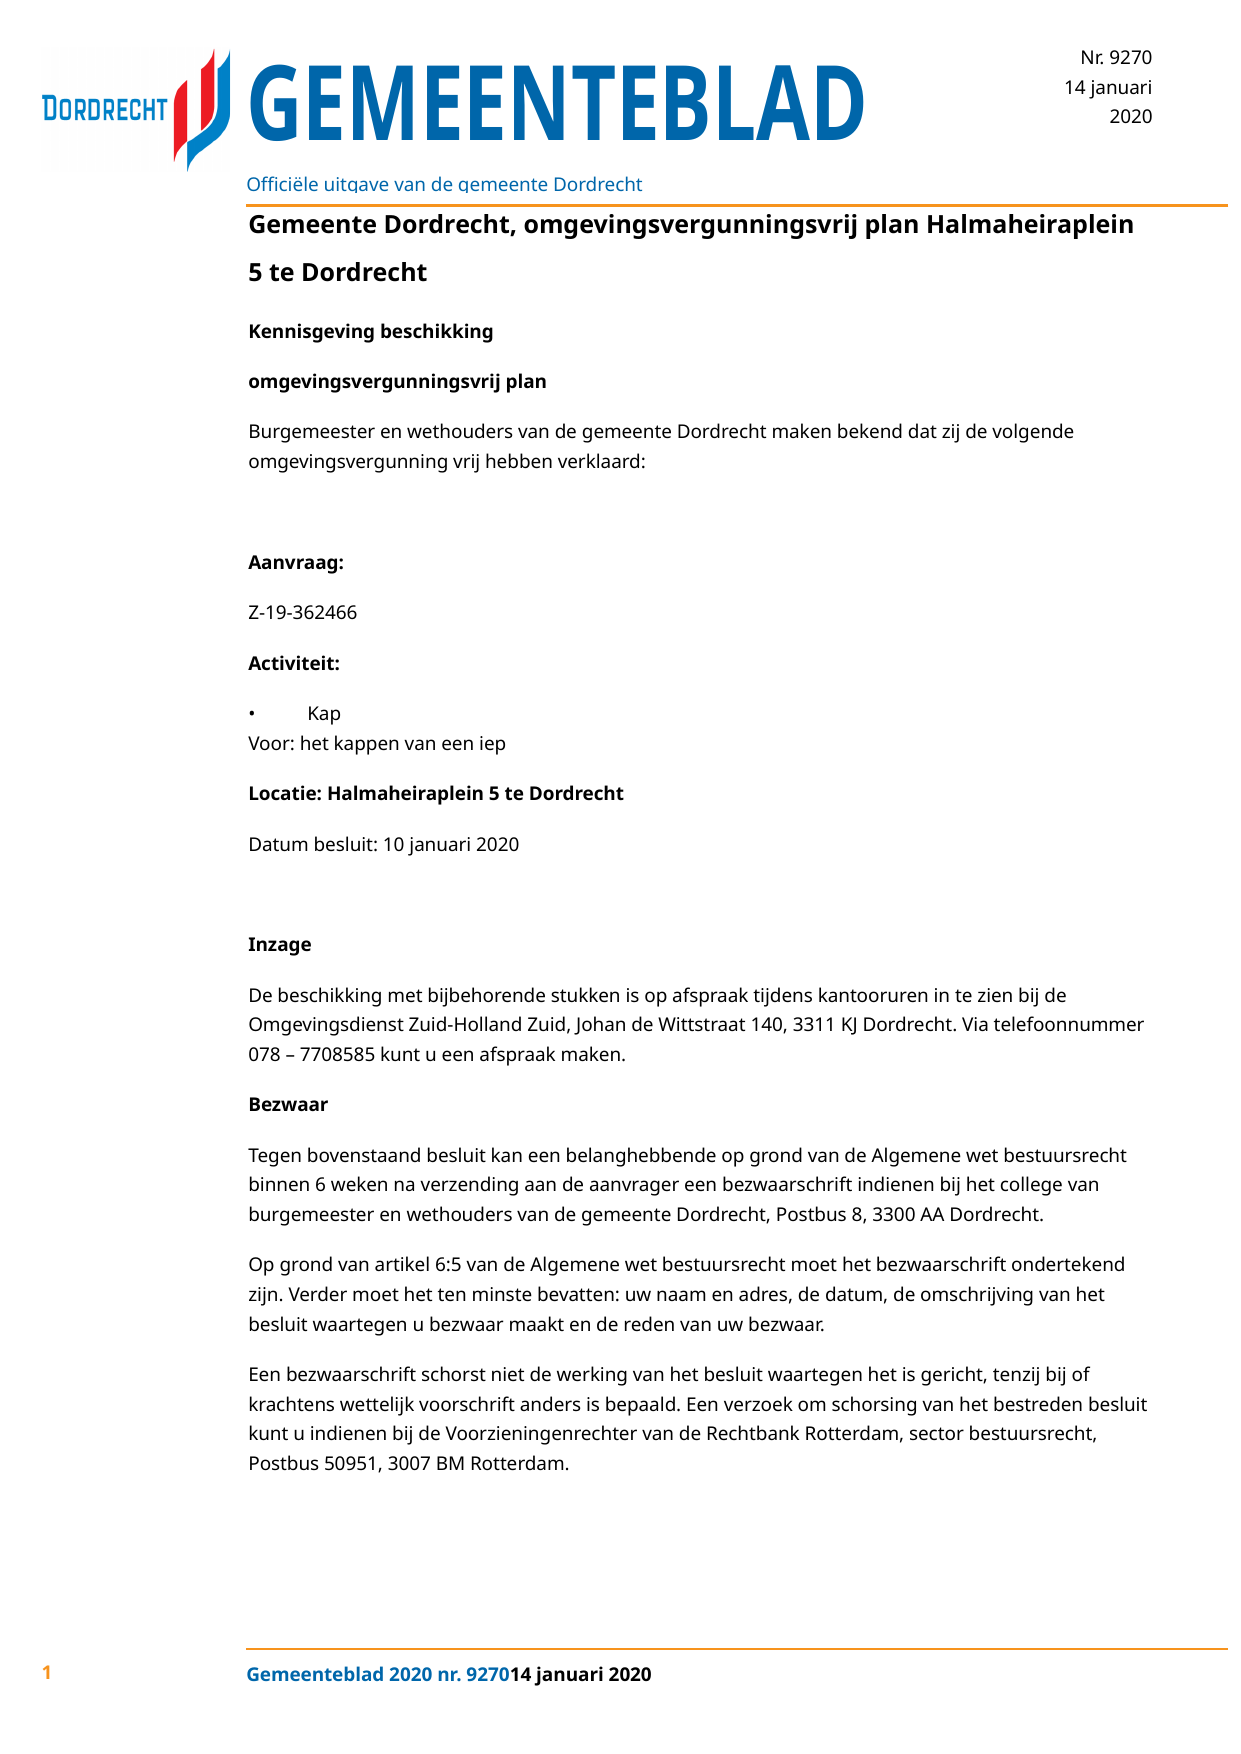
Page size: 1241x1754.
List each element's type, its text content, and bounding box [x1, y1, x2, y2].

text Locatie: Halmaheiraplein 5 te Dordrecht [248, 780, 1152, 806]
text Z-19-362466 [248, 599, 1152, 625]
text Datum besluit: 10 januari 2020 [248, 831, 1152, 857]
text Inzage [248, 932, 1152, 957]
text Op grond van artikel 6:5 van de Algemene wet bestuursrecht moet het bezwaarschrift ondertekend zijn. Verder moet het ten minste bevatten: uw naam en adres, de datum, de omschrijving van het besluit waartegen u bezwaar maakt en de reden van uw bezwaar. [248, 1252, 1152, 1337]
picture [41, 47, 231, 172]
text Activiteit: [248, 650, 1152, 676]
text Gemeente Dordrecht, omgevingsvergunningsvrij plan Halmaheiraplein 5 te Dordrecht [248, 207, 1152, 288]
text Een bezwaarschrift schorst niet de werking van het besluit waartegen het is gericht, tenzij bij of krachtens wettelijk voorschrift anders is bepaald. Een verzoek om schorsing van het bestreden besluit kunt u indienen bij de Voorzieningenrechter van de Rechtbank Rotterdam, sector bestuursrecht, Postbus 50951, 3007 BM Rotterdam. [248, 1361, 1152, 1476]
list Kap [248, 700, 1152, 726]
text Voor: het kappen van een iep [248, 730, 1152, 756]
text Aanvraag: [248, 549, 1152, 575]
text omgevingsvergunningsvrij plan [248, 368, 1152, 394]
text De beschikking met bijbehorende stukken is op afspraak tijdens kantooruren in te zien bij de Omgevingsdienst Zuid-Holland Zuid, Johan de Wittstraat 140, 3311 KJ Dordrecht. Via telefoonnummer 078 – 7708585 kunt u een afspraak maken. [248, 982, 1152, 1067]
text Kennisgeving beschikking [248, 318, 1152, 344]
text Tegen bovenstaand besluit kan een belanghebbende op grond van de Algemene wet bestuursrecht binnen 6 weken na verzending aan de aanvrager een bezwaarschrift indienen bij het college van burgemeester en wethouders van de gemeente Dordrecht, Postbus 8, 3300 AA Dordrecht. [248, 1142, 1152, 1227]
text Burgemeester en wethouders van de gemeente Dordrecht maken bekend dat zij de volgende omgevingsvergunning vrij hebben verklaard: [248, 419, 1152, 474]
text Bezwaar [248, 1092, 1152, 1117]
